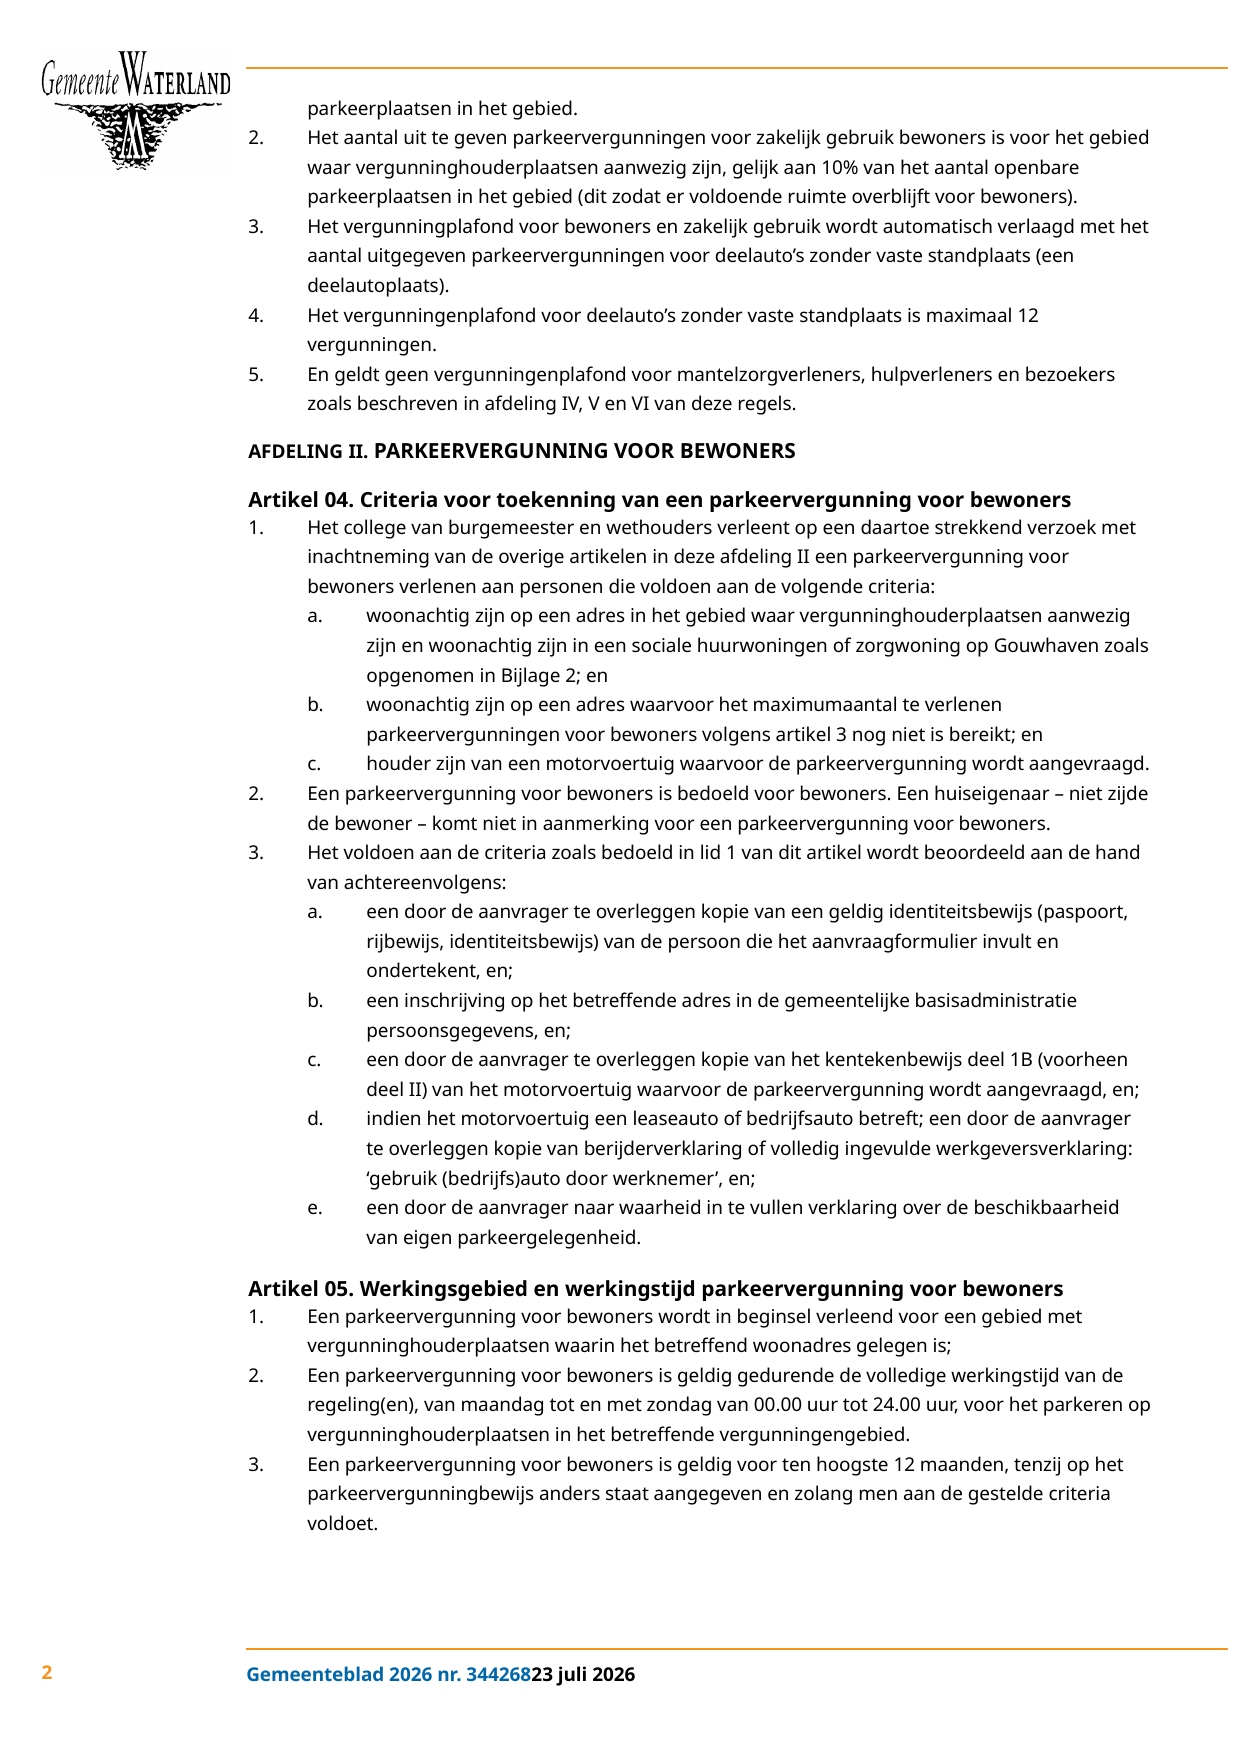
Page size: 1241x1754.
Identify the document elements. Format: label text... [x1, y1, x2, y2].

list woonachtig zijn op een adres in het gebied waar vergunninghouderplaatsen aanwezig zijn en woonachtig zijn in een sociale huurwoningen of zorgwoning op Gouwhaven zoals opgenomen in Bijlage 2; en [307, 603, 1152, 688]
list Een parkeervergunning voor bewoners is geldig gedurende de volledige werkingstijd van de regeling(en), van maandag tot en met zondag van 00.00 uur tot 24.00 uur, voor het parkeren op vergunninghouderplaatsen in het betreffende vergunningengebied. [248, 1362, 1152, 1447]
list een inschrijving op het betreffende adres in de gemeentelijke basisadministratie persoonsgegevens, en; [307, 987, 1152, 1043]
list een door de aanvrager te overleggen kopie van een geldig identiteitsbewijs (paspoort, rijbewijs, identiteitsbewijs) van de persoon die het aanvraagformulier invult en ondertekent, en; [307, 898, 1152, 983]
list Het aantal uit te geven parkeervergunningen voor zakelijk gebruik bewoners is voor het gebied waar vergunninghouderplaatsen aanwezig zijn, gelijk aan 10% van het aantal openbare parkeerplaatsen in het gebied (dit zodat er voldoende ruimte overblijft voor bewoners). [248, 124, 1152, 209]
text Artikel 04. Criteria voor toekenning van een parkeervergunning voor bewoners [248, 486, 1152, 514]
list parkeerplaatsen in het gebied. [248, 95, 1152, 121]
list Het college van burgemeester en wethouders verleent op een daartoe strekkend verzoek met inachtneming van de overige artikelen in deze afdeling II een parkeervergunning voor bewoners verlenen aan personen die voldoen aan de volgende criteria: [248, 514, 1152, 599]
list indien het motorvoertuig een leaseauto of bedrijfsauto betreft; een door de aanvrager te overleggen kopie van berijderverklaring of volledig ingevulde werkgeversverklaring: ‘gebruik (bedrijfs)auto door werknemer’, en; [307, 1106, 1152, 1191]
list Het vergunningenplafond voor deelauto’s zonder vaste standplaats is maximaal 12 vergunningen. [248, 302, 1152, 357]
list woonachtig zijn op een adres waarvoor het maximumaantal te verlenen parkeervergunningen voor bewoners volgens artikel 3 nog niet is bereikt; en [307, 691, 1152, 747]
list houder zijn van een motorvoertuig waarvoor de parkeervergunning wordt aangevraagd. [307, 751, 1152, 776]
text Artikel 05. Werkingsgebied en werkingstijd parkeervergunning voor bewoners [248, 1274, 1152, 1303]
text AFDELING II. PARKEERVERGUNNING VOOR BEWONERS [248, 436, 1152, 465]
list En geldt geen vergunningenplafond voor mantelzorgverleners, hulpverleners en bezoekers zoals beschreven in afdeling IV, V en VI van deze regels. [248, 361, 1152, 416]
list een door de aanvrager te overleggen kopie van het kentekenbewijs deel 1B (voorheen deel II) van het motorvoertuig waarvoor de parkeervergunning wordt aangevraagd, en; [307, 1046, 1152, 1102]
list Een parkeervergunning voor bewoners wordt in beginsel verleend voor een gebied met vergunninghouderplaatsen waarin het betreffend woonadres gelegen is; [248, 1303, 1152, 1358]
list Een parkeervergunning voor bewoners is geldig voor ten hoogste 12 maanden, tenzij op het parkeervergunningbewijs anders staat aangegeven en zolang men aan de gestelde criteria voldoet. [248, 1451, 1152, 1536]
list Een parkeervergunning voor bewoners is bedoeld voor bewoners. Een huiseigenaar – niet zijde de bewoner – komt niet in aanmerking voor een parkeervergunning voor bewoners. [248, 780, 1152, 836]
picture [41, 47, 231, 172]
list een door de aanvrager naar waarheid in te vullen verklaring over de beschikbaarheid van eigen parkeergelegenheid. [307, 1194, 1152, 1250]
list Het voldoen aan de criteria zoals bedoeld in lid 1 van dit artikel wordt beoordeeld aan de hand van achtereenvolgens: [248, 839, 1152, 895]
list Het vergunningplafond voor bewoners en zakelijk gebruik wordt automatisch verlaagd met het aantal uitgegeven parkeervergunningen voor deelauto’s zonder vaste standplaats (een deelautoplaats). [248, 213, 1152, 298]
